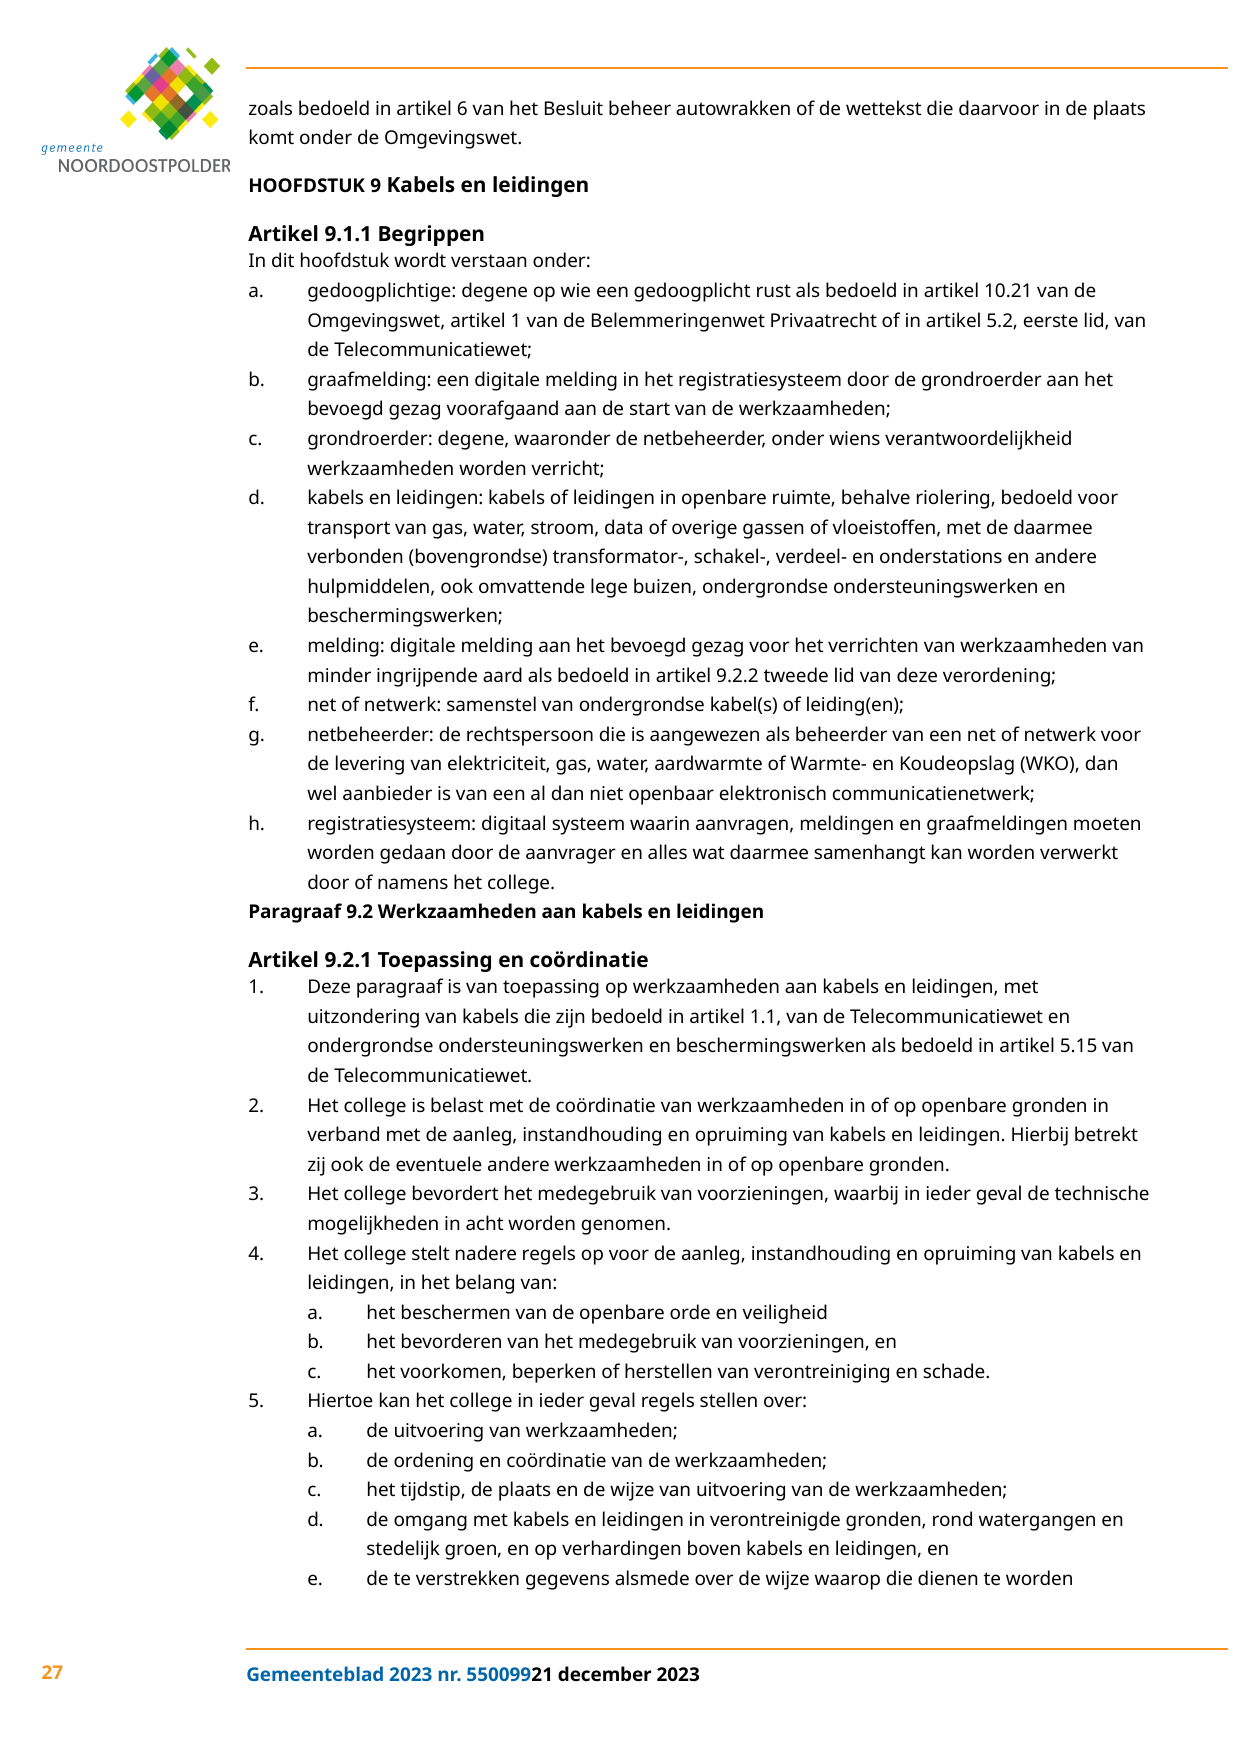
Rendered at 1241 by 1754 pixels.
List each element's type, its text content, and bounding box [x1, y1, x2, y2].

list registratiesysteem: digitaal systeem waarin aanvragen, meldingen en graafmeldingen moeten worden gedaan door de aanvrager en alles wat daarmee samenhangt kan worden verwerkt door of namens het college. [248, 810, 1152, 895]
list Het college is belast met de coördinatie van werkzaamheden in of op openbare gronden in verband met de aanleg, instandhouding en opruiming van kabels en leidingen. Hierbij betrekt zij ook de eventuele andere werkzaamheden in of op openbare gronden. [248, 1092, 1152, 1177]
list het voorkomen, beperken of herstellen van verontreiniging en schade. [307, 1358, 1152, 1384]
text Artikel 9.2.1 Toepassing en coördinatie [248, 945, 1152, 973]
text Paragraaf 9.2 Werkzaamheden aan kabels en leidingen [248, 898, 1152, 924]
list het tijdstip, de plaats en de wijze van uitvoering van de werkzaamheden; [307, 1476, 1152, 1502]
list gedoogplichtige: degene op wie een gedoogplicht rust als bedoeld in artikel 10.21 van de Omgevingswet, artikel 1 van de Belemmeringenwet Privaatrecht of in artikel 5.2, eerste lid, van de Telecommunicatiewet; [248, 277, 1152, 362]
list het beschermen van de openbare orde en veiligheid [307, 1299, 1152, 1325]
list de uitvoering van werkzaamheden; [307, 1417, 1152, 1443]
text HOOFDSTUK 9 Kabels en leidingen [248, 170, 1152, 198]
list de ordening en coördinatie van de werkzaamheden; [307, 1447, 1152, 1473]
list de te verstrekken gegevens alsmede over de wijze waarop die dienen te worden [307, 1565, 1152, 1591]
list Het college bevordert het medegebruik van voorzieningen, waarbij in ieder geval de technische mogelijkheden in acht worden genomen. [248, 1181, 1152, 1236]
list net of netwerk: samenstel van ondergrondse kabel(s) of leiding(en); [248, 691, 1152, 717]
picture [41, 47, 231, 172]
text In dit hoofdstuk wordt verstaan onder: [248, 248, 1152, 273]
list grondroerder: degene, waaronder de netbeheerder, onder wiens verantwoordelijkheid werkzaamheden worden verricht; [248, 425, 1152, 481]
list de omgang met kabels en leidingen in verontreinigde gronden, rond watergangen en stedelijk groen, en op verhardingen boven kabels en leidingen, en [307, 1506, 1152, 1561]
list het bevorderen van het medegebruik van voorzieningen, en [307, 1328, 1152, 1354]
list melding: digitale melding aan het bevoegd gezag voor het verrichten van werkzaamheden van minder ingrijpende aard als bedoeld in artikel 9.2.2 tweede lid van deze verordening; [248, 632, 1152, 688]
text Artikel 9.1.1 Begrippen [248, 219, 1152, 248]
list graafmelding: een digitale melding in het registratiesysteem door de grondroerder aan het bevoegd gezag voorafgaand aan de start van de werkzaamheden; [248, 366, 1152, 421]
list Deze paragraaf is van toepassing op werkzaamheden aan kabels en leidingen, met uitzondering van kabels die zijn bedoeld in artikel 1.1, van de Telecommunicatiewet en ondergrondse ondersteuningswerken en beschermingswerken als bedoeld in artikel 5.15 van de Telecommunicatiewet. [248, 973, 1152, 1088]
list kabels en leidingen: kabels of leidingen in openbare ruimte, behalve riolering, bedoeld voor transport van gas, water, stroom, data of overige gassen of vloeistoffen, met de daarmee verbonden (bovengrondse) transformator-, schakel-, verdeel- en onderstations en andere hulpmiddelen, ook omvattende lege buizen, ondergrondse ondersteuningswerken en beschermingswerken; [248, 484, 1152, 628]
text zoals bedoeld in artikel 6 van het Besluit beheer autowrakken of de wettekst die daarvoor in de plaats komt onder de Omgevingswet. [248, 95, 1152, 150]
list Het college stelt nadere regels op voor de aanleg, instandhouding en opruiming van kabels en leidingen, in het belang van: [248, 1240, 1152, 1295]
list Hiertoe kan het college in ieder geval regels stellen over: [248, 1388, 1152, 1413]
list netbeheerder: de rechtspersoon die is aangewezen als beheerder van een net of netwerk voor de levering van elektriciteit, gas, water, aardwarmte of Warmte- en Koudeopslag (WKO), dan wel aanbieder is van een al dan niet openbaar elektronisch communicatienetwerk; [248, 721, 1152, 806]
